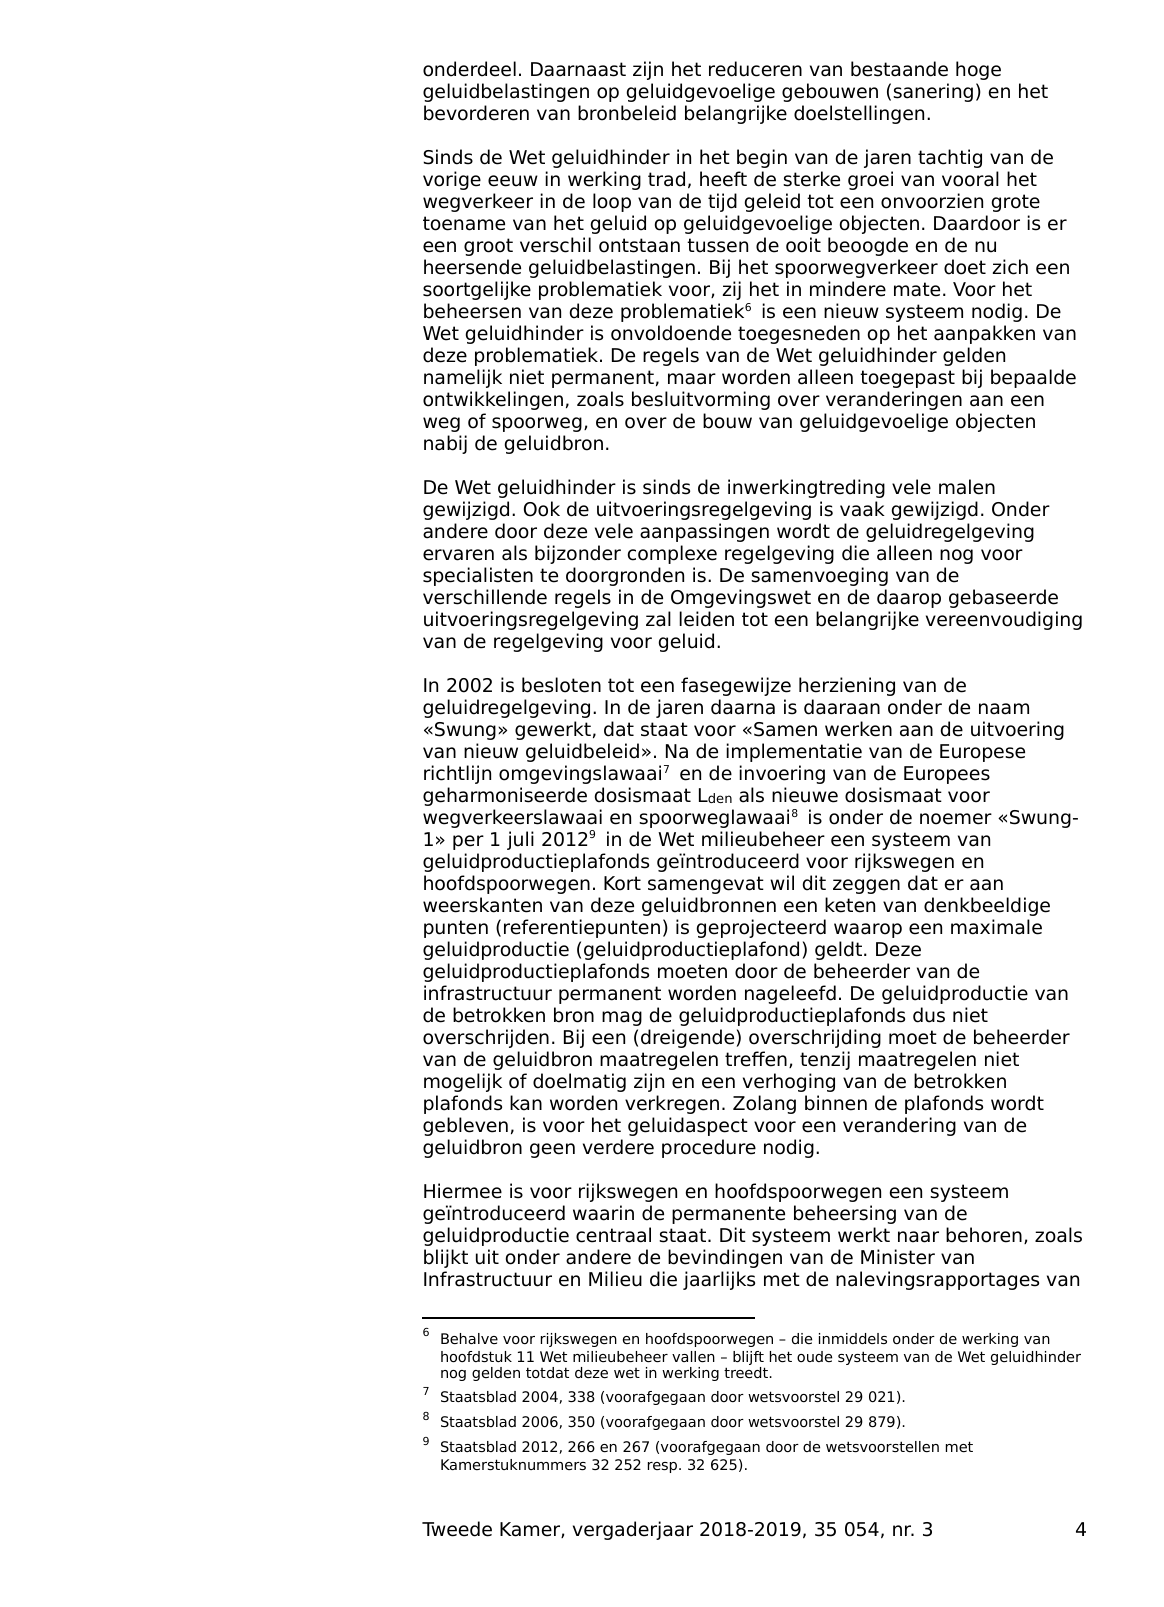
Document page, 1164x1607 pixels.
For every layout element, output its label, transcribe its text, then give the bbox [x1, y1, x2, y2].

text Hiermee is voor rijkswegen en hoofdspoorwegen een systeem geïntroduceerd waarin de permanente beheersing van de geluidproductie centraal staat. Dit systeem werkt naar behoren, zoals blijkt uit onder andere de bevindingen van de Minister van Infrastructuur en Milieu die jaarlijks met de nalevingsrapportages van [422, 1181, 1087, 1291]
text onderdeel. Daarnaast zijn het reduceren van bestaande hoge geluidbelastingen op geluidgevoelige gebouwen (sanering) en het bevorderen van bronbeleid belangrijke doelstellingen. [422, 59, 1087, 125]
text Staatsblad 2012, 266 en 267 (voorafgegaan door de wetsvoorstellen met Kamerstuknummers 32 252 resp. 32 625). [422, 1435, 1087, 1474]
text Behalve voor rijkswegen en hoofdspoorwegen – die inmiddels onder de werking van hoofdstuk 11 Wet milieubeheer vallen – blijft het oude systeem van de Wet geluidhinder nog gelden totdat deze wet in werking treedt. [422, 1327, 1087, 1382]
text Staatsblad 2004, 338 (voorafgegaan door wetsvoorstel 29 021). [422, 1385, 1087, 1407]
text Staatsblad 2006, 350 (voorafgegaan door wetsvoorstel 29 879). [422, 1410, 1087, 1432]
text Sinds de Wet geluidhinder in het begin van de jaren tachtig van de vorige eeuw in werking trad, heeft de sterke groei van vooral het wegverkeer in de loop van de tijd geleid tot een onvoorzien grote toename van het geluid op geluidgevoelige objecten. Daardoor is er een groot verschil ontstaan tussen de ooit beoogde en de nu heersende geluidbelastingen. Bij het spoorwegverkeer doet zich een soortgelijke problematiek voor, zij het in mindere mate. Voor het beheersen van deze problematiek is een nieuw systeem nodig. De Wet geluidhinder is onvoldoende toegesneden op het aanpakken van deze problematiek. De regels van de Wet geluidhinder gelden namelijk niet permanent, maar worden alleen toegepast bij bepaalde ontwikkelingen, zoals besluitvorming over veranderingen aan een weg of spoorweg, en over de bouw van geluidgevoelige objecten nabij de geluidbron. [422, 147, 1087, 455]
text De Wet geluidhinder is sinds de inwerkingtreding vele malen gewijzigd. Ook de uitvoeringsregelgeving is vaak gewijzigd. Onder andere door deze vele aanpassingen wordt de geluidregelgeving ervaren als bijzonder complexe regelgeving die alleen nog voor specialisten te doorgronden is. De samenvoeging van de verschillende regels in de Omgevingswet en de daarop gebaseerde uitvoeringsregelgeving zal leiden tot een belangrijke vereenvoudiging van de regelgeving voor geluid. [422, 477, 1087, 653]
text In 2002 is besloten tot een fasegewijze herziening van de geluidregelgeving. In de jaren daarna is daaraan onder de naam «Swung» gewerkt, dat staat voor «Samen werken aan de uitvoering van nieuw geluidbeleid». Na de implementatie van de Europese richtlijn omgevingslawaai en de invoering van de Europees geharmoniseerde dosismaat Lden als nieuwe dosismaat voor wegverkeerslawaai en spoorweglawaai is onder de noemer «Swung-1» per 1 juli 2012 in de Wet milieubeheer een systeem van geluidproductieplafonds geïntroduceerd voor rijkswegen en hoofdspoorwegen. Kort samengevat wil dit zeggen dat er aan weerskanten van deze geluidbronnen een keten van denkbeeldige punten (referentiepunten) is geprojecteerd waarop een maximale geluidproductie (geluidproductieplafond) geldt. Deze geluidproductieplafonds moeten door de beheerder van de infrastructuur permanent worden nageleefd. De geluidproductie van de betrokken bron mag de geluidproductieplafonds dus niet overschrijden. Bij een (dreigende) overschrijding moet de beheerder van de geluidbron maatregelen treffen, tenzij maatregelen niet mogelijk of doelmatig zijn en een verhoging van de betrokken plafonds kan worden verkregen. Zolang binnen de plafonds wordt gebleven, is voor het geluidaspect voor een verandering van de geluidbron geen verdere procedure nodig. [422, 675, 1087, 1159]
